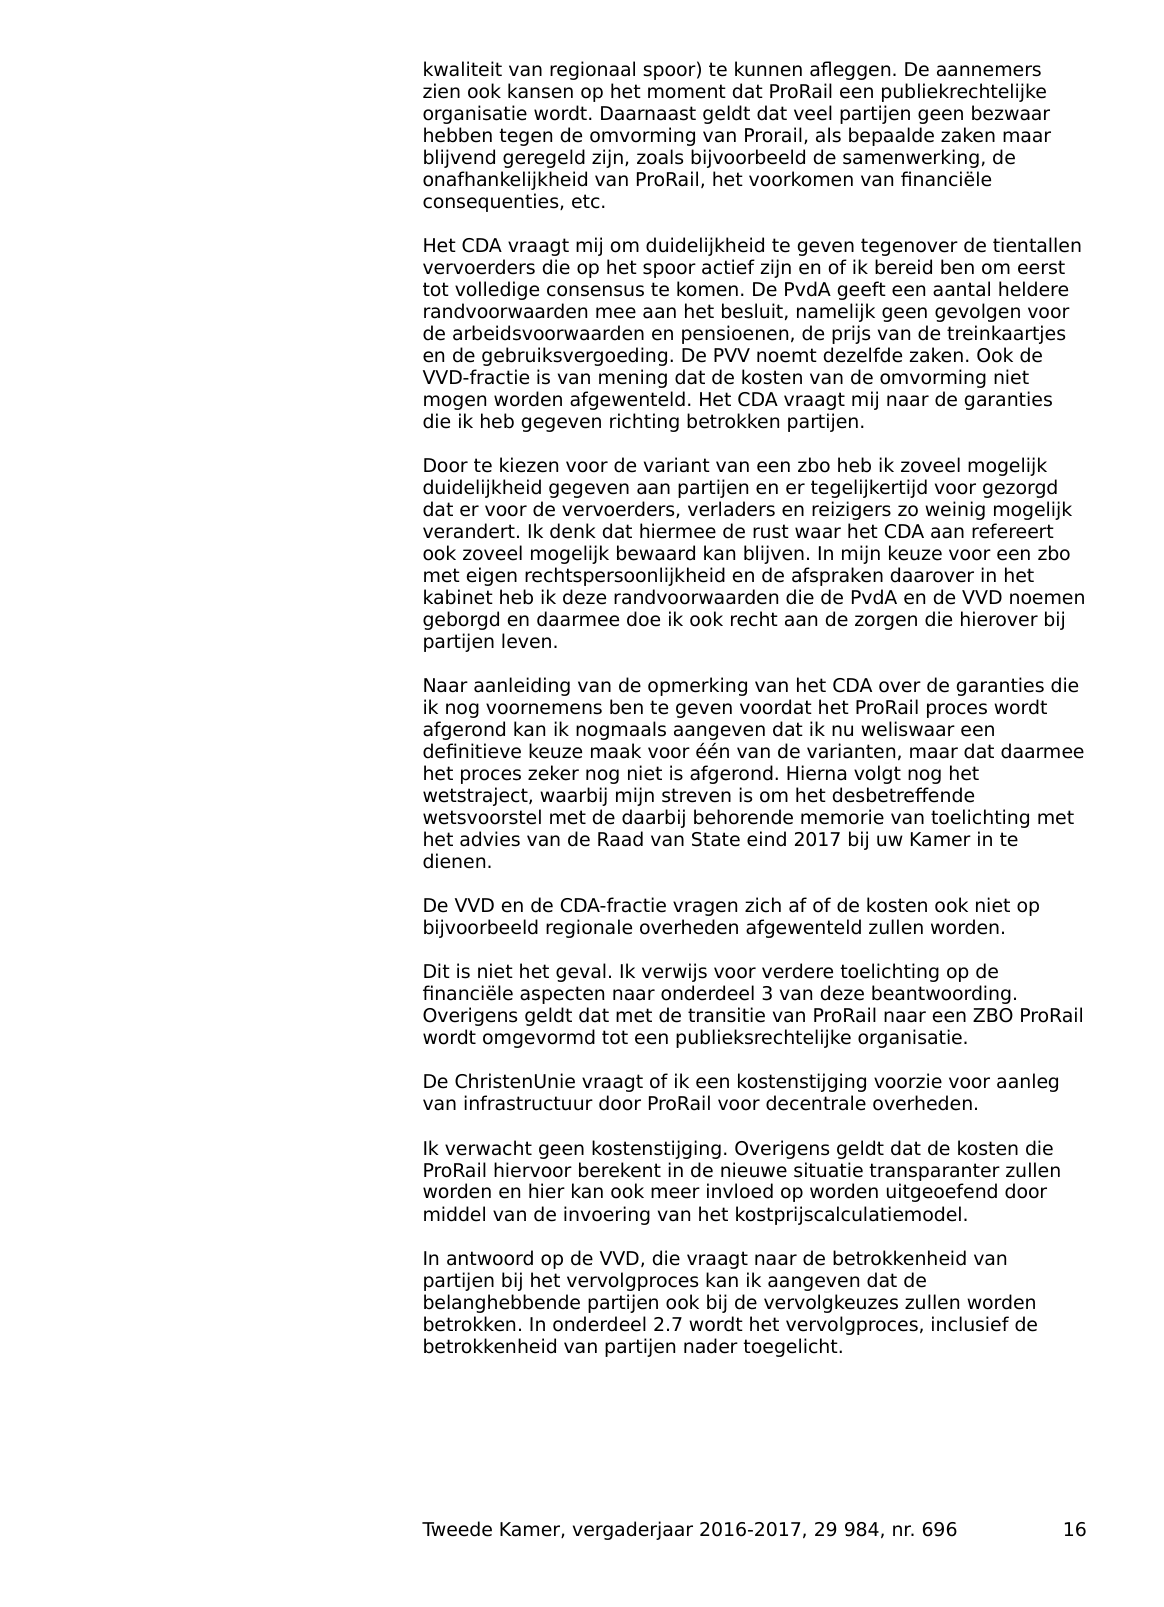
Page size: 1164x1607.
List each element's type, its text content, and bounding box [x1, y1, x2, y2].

text De VVD en de CDA-fractie vragen zich af of de kosten ook niet op bijvoorbeeld regionale overheden afgewenteld zullen worden. [422, 895, 1087, 939]
text De ChristenUnie vraagt of ik een kostenstijging voorzie voor aanleg van infrastructuur door ProRail voor decentrale overheden. [422, 1071, 1087, 1115]
text In antwoord op de VVD, die vraagt naar de betrokkenheid van partijen bij het vervolgproces kan ik aangeven dat de belanghebbende partijen ook bij de vervolgkeuzes zullen worden betrokken. In onderdeel 2.7 wordt het vervolgproces, inclusief de betrokkenheid van partijen nader toegelicht. [422, 1248, 1087, 1357]
text Ik verwacht geen kostenstijging. Overigens geldt dat de kosten die ProRail hiervoor berekent in de nieuwe situatie transparanter zullen worden en hier kan ook meer invloed op worden uitgeoefend door middel van de invoering van het kostprijscalculatiemodel. [422, 1137, 1087, 1225]
text Dit is niet het geval. Ik verwijs voor verdere toelichting op de financiële aspecten naar onderdeel 3 van deze beantwoording. Overigens geldt dat met de transitie van ProRail naar een ZBO ProRail wordt omgevormd tot een publieksrechtelijke organisatie. [422, 961, 1087, 1049]
text Door te kiezen voor de variant van een zbo heb ik zoveel mogelijk duidelijkheid gegeven aan partijen en er tegelijkertijd voor gezorgd dat er voor de vervoerders, verladers en reizigers zo weinig mogelijk verandert. Ik denk dat hiermee de rust waar het CDA aan refereert ook zoveel mogelijk bewaard kan blijven. In mijn keuze voor een zbo met eigen rechtspersoonlijkheid en de afspraken daarover in het kabinet heb ik deze randvoorwaarden die de PvdA en de VVD noemen geborgd en daarmee doe ik ook recht aan de zorgen die hierover bij partijen leven. [422, 455, 1087, 653]
text Het CDA vraagt mij om duidelijkheid te geven tegenover de tientallen vervoerders die op het spoor actief zijn en of ik bereid ben om eerst tot volledige consensus te komen. De PvdA geeft een aantal heldere randvoorwaarden mee aan het besluit, namelijk geen gevolgen voor de arbeidsvoorwaarden en pensioenen, de prijs van de treinkaartjes en de gebruiksvergoeding. De PVV noemt dezelfde zaken. Ook de VVD-fractie is van mening dat de kosten van de omvorming niet mogen worden afgewenteld. Het CDA vraagt mij naar de garanties die ik heb gegeven richting betrokken partijen. [422, 235, 1087, 433]
text Naar aanleiding van de opmerking van het CDA over de garanties die ik nog voornemens ben te geven voordat het ProRail proces wordt afgerond kan ik nogmaals aangeven dat ik nu weliswaar een definitieve keuze maak voor één van de varianten, maar dat daarmee het proces zeker nog niet is afgerond. Hierna volgt nog het wetstraject, waarbij mijn streven is om het desbetreffende wetsvoorstel met de daarbij behorende memorie van toelichting met het advies van de Raad van State eind 2017 bij uw Kamer in te dienen. [422, 675, 1087, 873]
text kwaliteit van regionaal spoor) te kunnen afleggen. De aannemers zien ook kansen op het moment dat ProRail een publiekrechtelijke organisatie wordt. Daarnaast geldt dat veel partijen geen bezwaar hebben tegen de omvorming van Prorail, als bepaalde zaken maar blijvend geregeld zijn, zoals bijvoorbeeld de samenwerking, de onafhankelijkheid van ProRail, het voorkomen van financiële consequenties, etc. [422, 59, 1087, 213]
